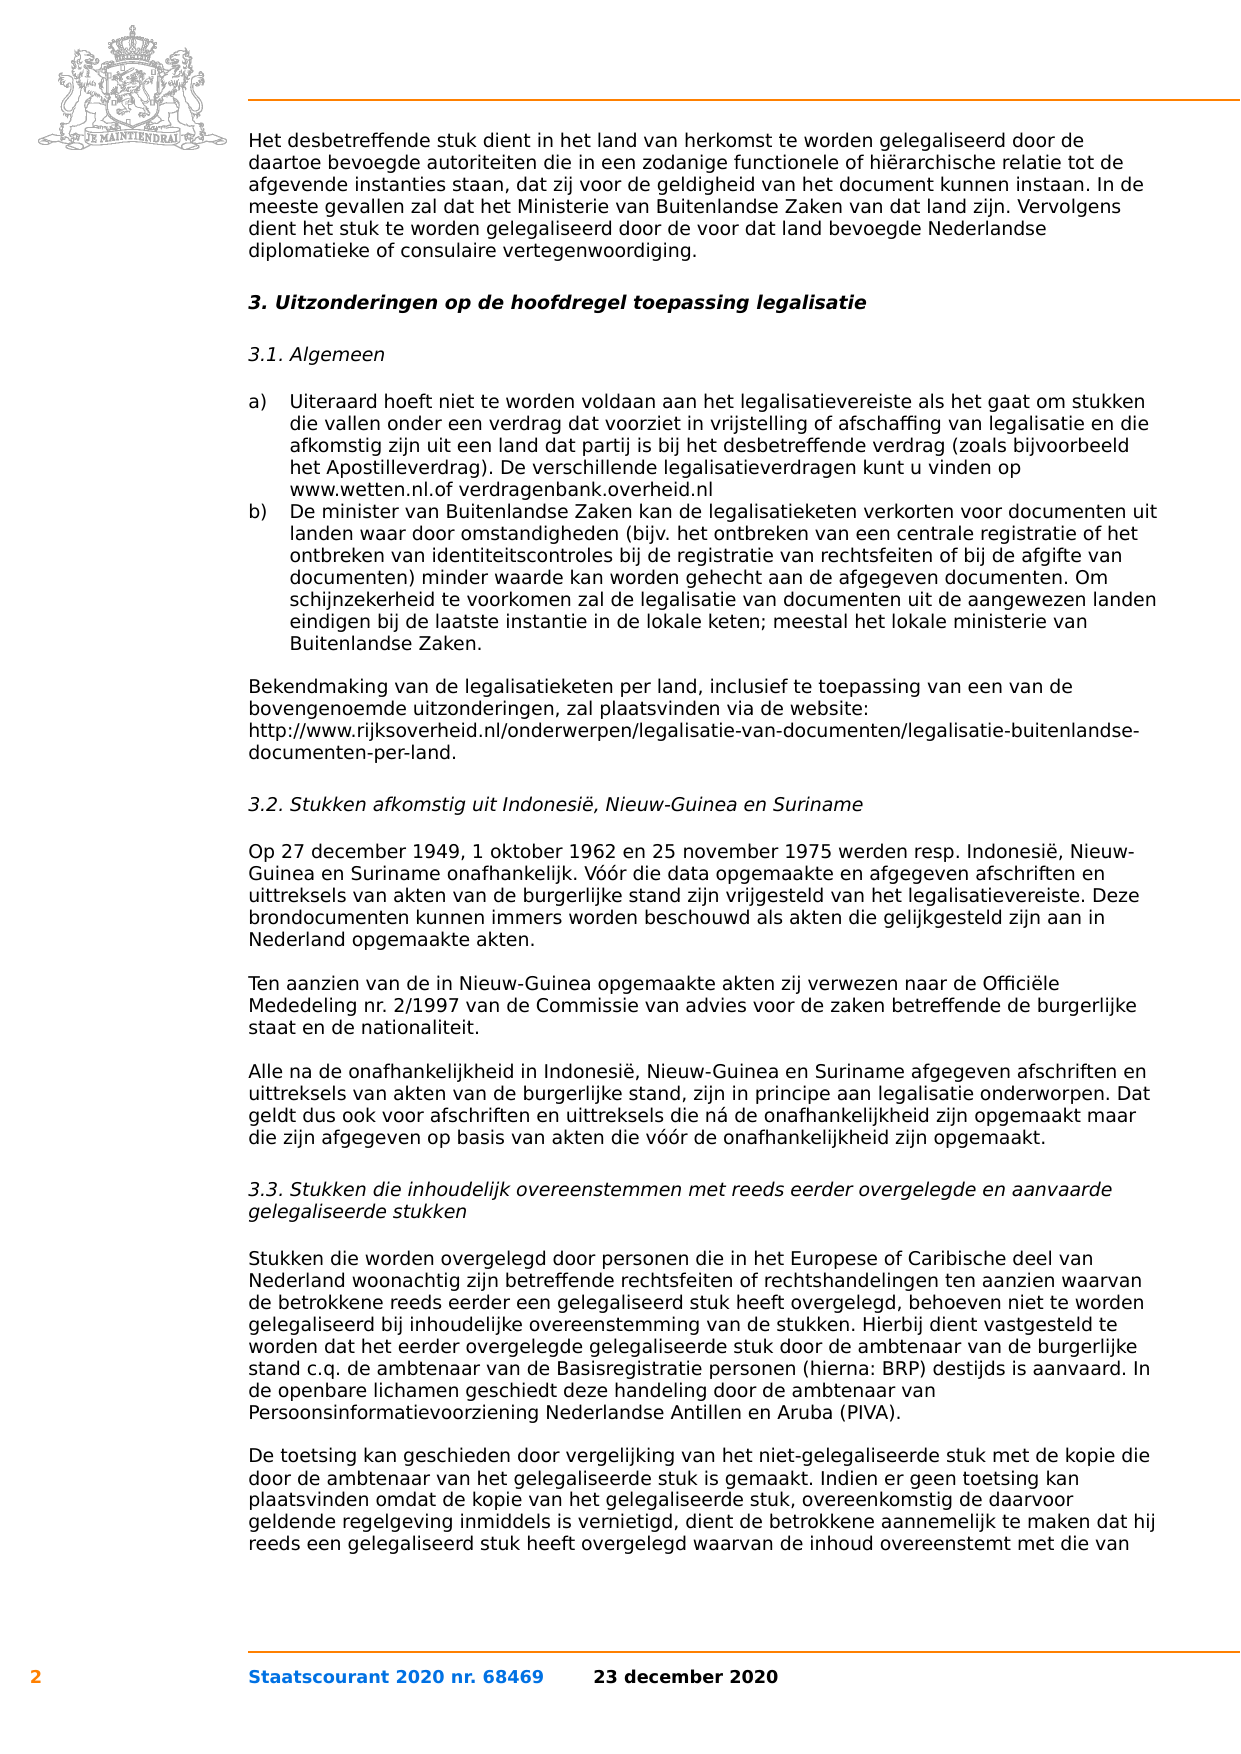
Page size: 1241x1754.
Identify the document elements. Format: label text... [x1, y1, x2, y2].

subtitle 3.2. Stukken afkomstig uit Indonesië, Nieuw-Guinea en Suriname [248, 794, 1163, 816]
text a) Uiteraard hoeft niet te worden voldaan aan het legalisatievereiste als het gaat om stukken die vallen onder een verdrag dat voorziet in vrijstelling of afschaffing van legalisatie en die afkomstig zijn uit een land dat partij is bij het desbetreffende verdrag (zoals bijvoorbeeld het Apostilleverdrag). De verschillende legalisatieverdragen kunt u vinden op www.wetten.nl.of verdragenbank.overheid.nl [248, 391, 1163, 501]
subtitle 3.1. Algemeen [248, 344, 1163, 366]
text Het desbetreffende stuk dient in het land van herkomst te worden gelegaliseerd door de daartoe bevoegde autoriteiten die in een zodanige functionele of hiërarchische relatie tot de afgevende instanties staan, dat zij voor de geldigheid van het document kunnen instaan. In de meeste gevallen zal dat het Ministerie van Buitenlandse Zaken van dat land zijn. Vervolgens dient het stuk te worden gelegaliseerd door de voor dat land bevoegde Nederlandse diplomatieke of consulaire vertegenwoordiging. [248, 130, 1163, 262]
subtitle 3.3. Stukken die inhoudelijk overeenstemmen met reeds eerder overgelegde en aanvaarde gelegaliseerde stukken [248, 1179, 1163, 1223]
text De toetsing kan geschieden door vergelijking van het niet-gelegaliseerde stuk met de kopie die door de ambtenaar van het gelegaliseerde stuk is gemaakt. Indien er geen toetsing kan plaatsvinden omdat de kopie van het gelegaliseerde stuk, overeenkomstig de daarvoor geldende regelgeving inmiddels is vernietigd, dient de betrokkene aannemelijk te maken dat hij reeds een gelegaliseerd stuk heeft overgelegd waarvan de inhoud overeenstemt met die van [248, 1445, 1163, 1555]
text Ten aanzien van de in Nieuw-Guinea opgemaakte akten zij verwezen naar de Officiële Mededeling nr. 2/1997 van de Commissie van advies voor de zaken betreffende de burgerlijke staat en de nationaliteit. [248, 973, 1163, 1039]
text Op 27 december 1949, 1 oktober 1962 en 25 november 1975 werden resp. Indonesië, Nieuw-Guinea en Suriname onafhankelijk. Vóór die data opgemaakte en afgegeven afschriften en uittreksels van akten van de burgerlijke stand zijn vrijgesteld van het legalisatievereiste. Deze brondocumenten kunnen immers worden beschouwd als akten die gelijkgesteld zijn aan in Nederland opgemaakte akten. [248, 841, 1163, 951]
text Stukken die worden overgelegd door personen die in het Europese of Caribische deel van Nederland woonachtig zijn betreffende rechtsfeiten of rechtshandelingen ten aanzien waarvan de betrokkene reeds eerder een gelegaliseerd stuk heeft overgelegd, behoeven niet te worden gelegaliseerd bij inhoudelijke overeenstemming van de stukken. Hierbij dient vastgesteld te worden dat het eerder overgelegde gelegaliseerde stuk door de ambtenaar van de burgerlijke stand c.q. de ambtenaar van de Basisregistratie personen (hierna: BRP) destijds is aanvaard. In de openbare lichamen geschiedt deze handeling door de ambtenaar van Persoonsinformatievoorziening Nederlandse Antillen en Aruba (PIVA). [248, 1248, 1163, 1423]
picture [38, 25, 227, 150]
text b) De minister van Buitenlandse Zaken kan de legalisatieketen verkorten voor documenten uit landen waar door omstandigheden (bijv. het ontbreken van een centrale registratie of het ontbreken van identiteitscontroles bij de registratie van rechtsfeiten of bij de afgifte van documenten) minder waarde kan worden gehecht aan de afgegeven documenten. Om schijnzekerheid te voorkomen zal de legalisatie van documenten uit de aangewezen landen eindigen bij de laatste instantie in de lokale keten; meestal het lokale ministerie van Buitenlandse Zaken. [248, 501, 1163, 654]
text Bekendmaking van de legalisatieketen per land, inclusief te toepassing van een van de bovengenoemde uitzonderingen, zal plaatsvinden via de website: http://www.rijksoverheid.nl/onderwerpen/legalisatie-van-documenten/legalisatie-buitenlandse-documenten-per-land. [248, 676, 1163, 764]
subtitle 3. Uitzonderingen op de hoofdregel toepassing legalisatie [248, 292, 1163, 314]
text Alle na de onafhankelijkheid in Indonesië, Nieuw-Guinea en Suriname afgegeven afschriften en uittreksels van akten van de burgerlijke stand, zijn in principe aan legalisatie onderworpen. Dat geldt dus ook voor afschriften en uittreksels die ná de onafhankelijkheid zijn opgemaakt maar die zijn afgegeven op basis van akten die vóór de onafhankelijkheid zijn opgemaakt. [248, 1061, 1163, 1149]
